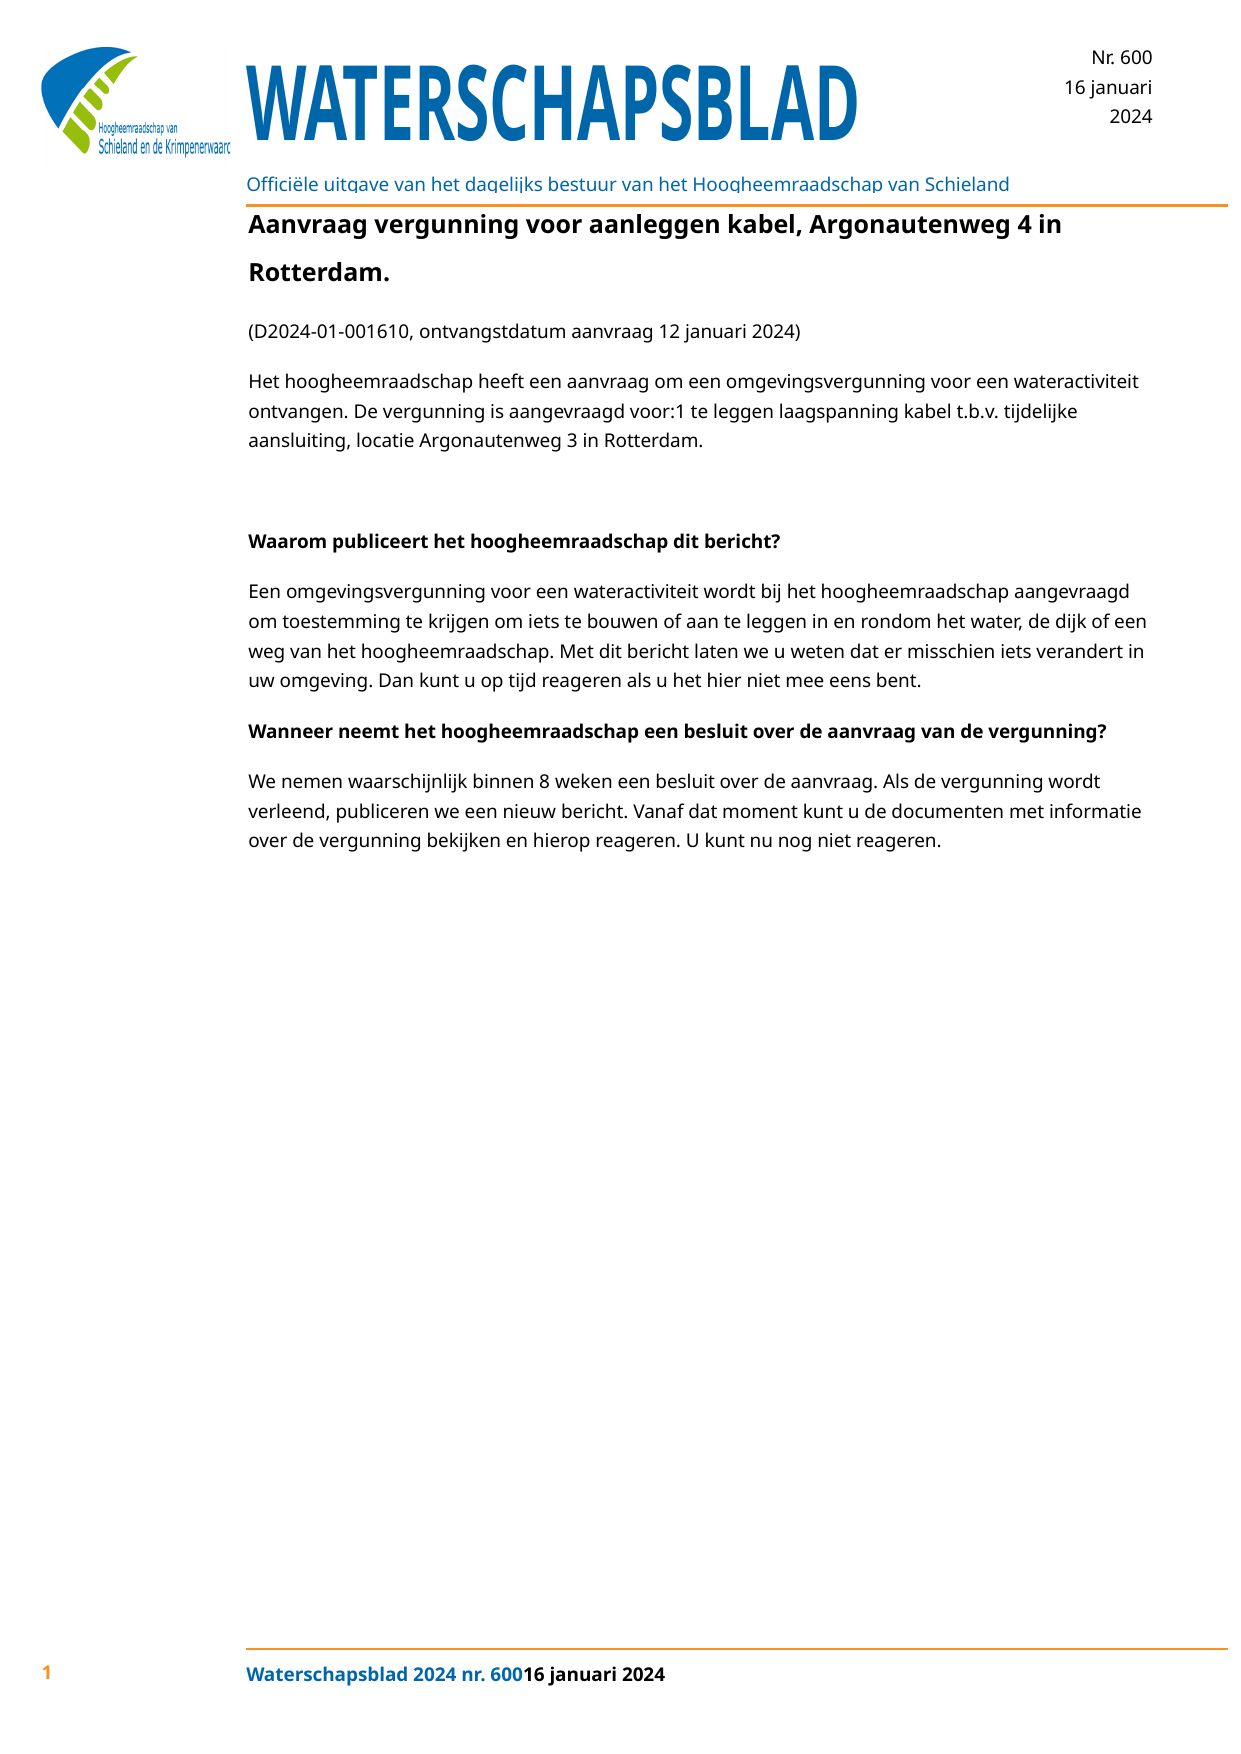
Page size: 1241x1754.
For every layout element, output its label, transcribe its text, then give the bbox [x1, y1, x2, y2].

text Wanneer neemt het hoogheemraadschap een besluit over de aanvraag van de vergunning? [248, 718, 1152, 744]
text Het hoogheemraadschap heeft een aanvraag om een omgevingsvergunning voor een wateractiviteit ontvangen. De vergunning is aangevraagd voor:1 te leggen laagspanning kabel t.b.v. tijdelijke aansluiting, locatie Argonautenweg 3 in Rotterdam. [248, 368, 1152, 453]
picture [41, 47, 231, 172]
text We nemen waarschijnlijk binnen 8 weken een besluit over de aanvraag. Als de vergunning wordt verleend, publiceren we een nieuw bericht. Vanaf dat moment kunt u de documenten met informatie over de vergunning bekijken en hierop reageren. U kunt nu nog niet reageren. [248, 768, 1152, 853]
text Een omgevingsvergunning voor een wateractiviteit wordt bij het hoogheemraadschap aangevraagd om toestemming te krijgen om iets te bouwen of aan te leggen in en rondom het water, de dijk of een weg van het hoogheemraadschap. Met dit bericht laten we u weten dat er misschien iets verandert in uw omgeving. Dan kunt u op tijd reageren als u het hier niet mee eens bent. [248, 579, 1152, 693]
text Waarom publiceert het hoogheemraadschap dit bericht? [248, 528, 1152, 554]
text Aanvraag vergunning voor aanleggen kabel, Argonautenweg 4 in Rotterdam. [248, 207, 1152, 288]
text (D2024-01-001610, ontvangstdatum aanvraag 12 januari 2024) [248, 318, 1152, 344]
